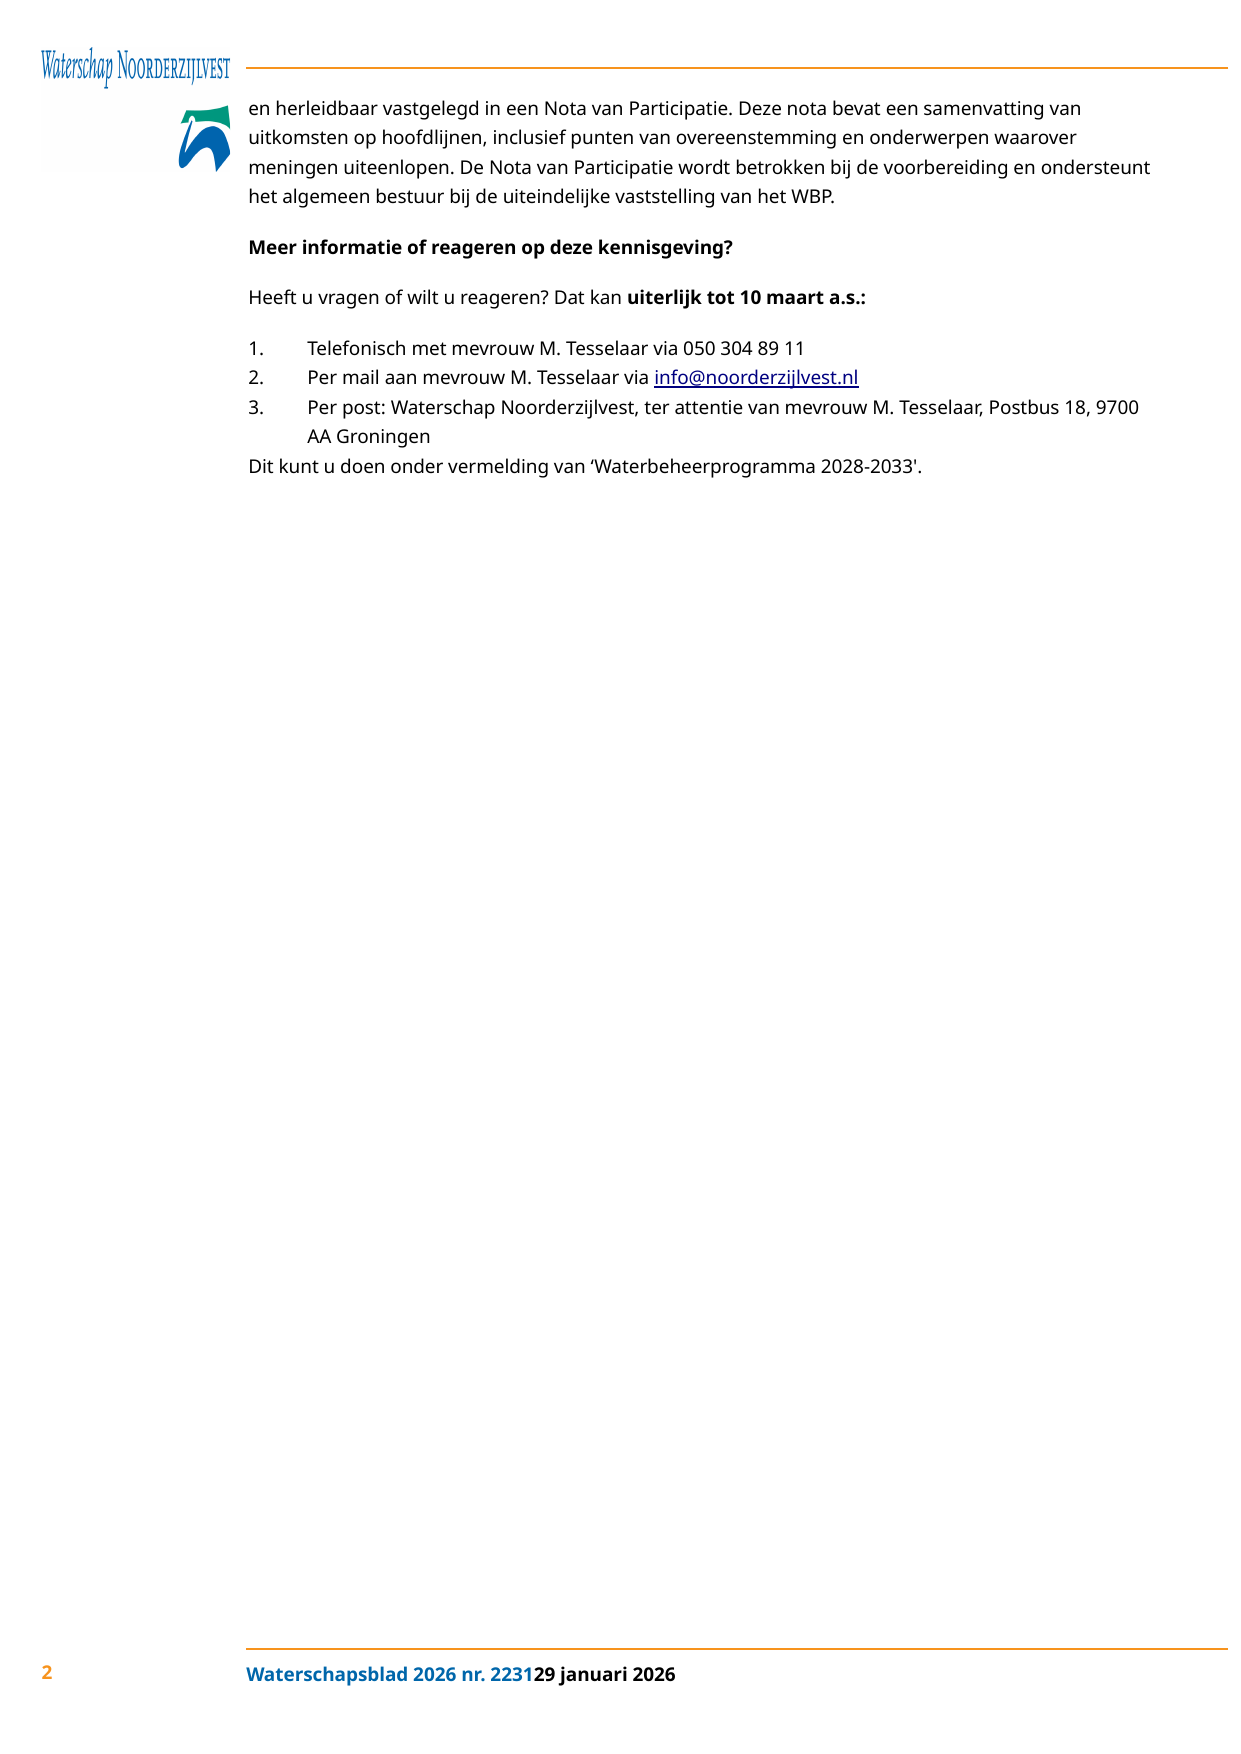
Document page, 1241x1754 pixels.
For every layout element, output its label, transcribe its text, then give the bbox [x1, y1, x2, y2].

text Dit kunt u doen onder vermelding van ‘Waterbeheerprogramma 2028-2033'. [248, 453, 1152, 479]
picture [41, 47, 231, 172]
list Telefonisch met mevrouw M. Tesselaar via 050 304 89 11 [248, 335, 1152, 361]
text Heeft u vragen of wilt u reageren? Dat kan uiterlijk tot 10 maart a.s.: [248, 284, 1152, 310]
list Per mail aan mevrouw M. Tesselaar via info@noorderzijlvest.nl [248, 364, 1152, 390]
text Meer informatie of reageren op deze kennisgeving? [248, 234, 1152, 260]
list Per post: Waterschap Noorderzijlvest, ter attentie van mevrouw M. Tesselaar, Postbus 18, 9700 AA Groningen [248, 394, 1152, 449]
text en herleidbaar vastgelegd in een Nota van Participatie. Deze nota bevat een samenvatting van uitkomsten op hoofdlijnen, inclusief punten van overeenstemming en onderwerpen waarover meningen uiteenlopen. De Nota van Participatie wordt betrokken bij de voorbereiding en ondersteunt het algemeen bestuur bij de uiteindelijke vaststelling van het WBP. [248, 95, 1152, 209]
